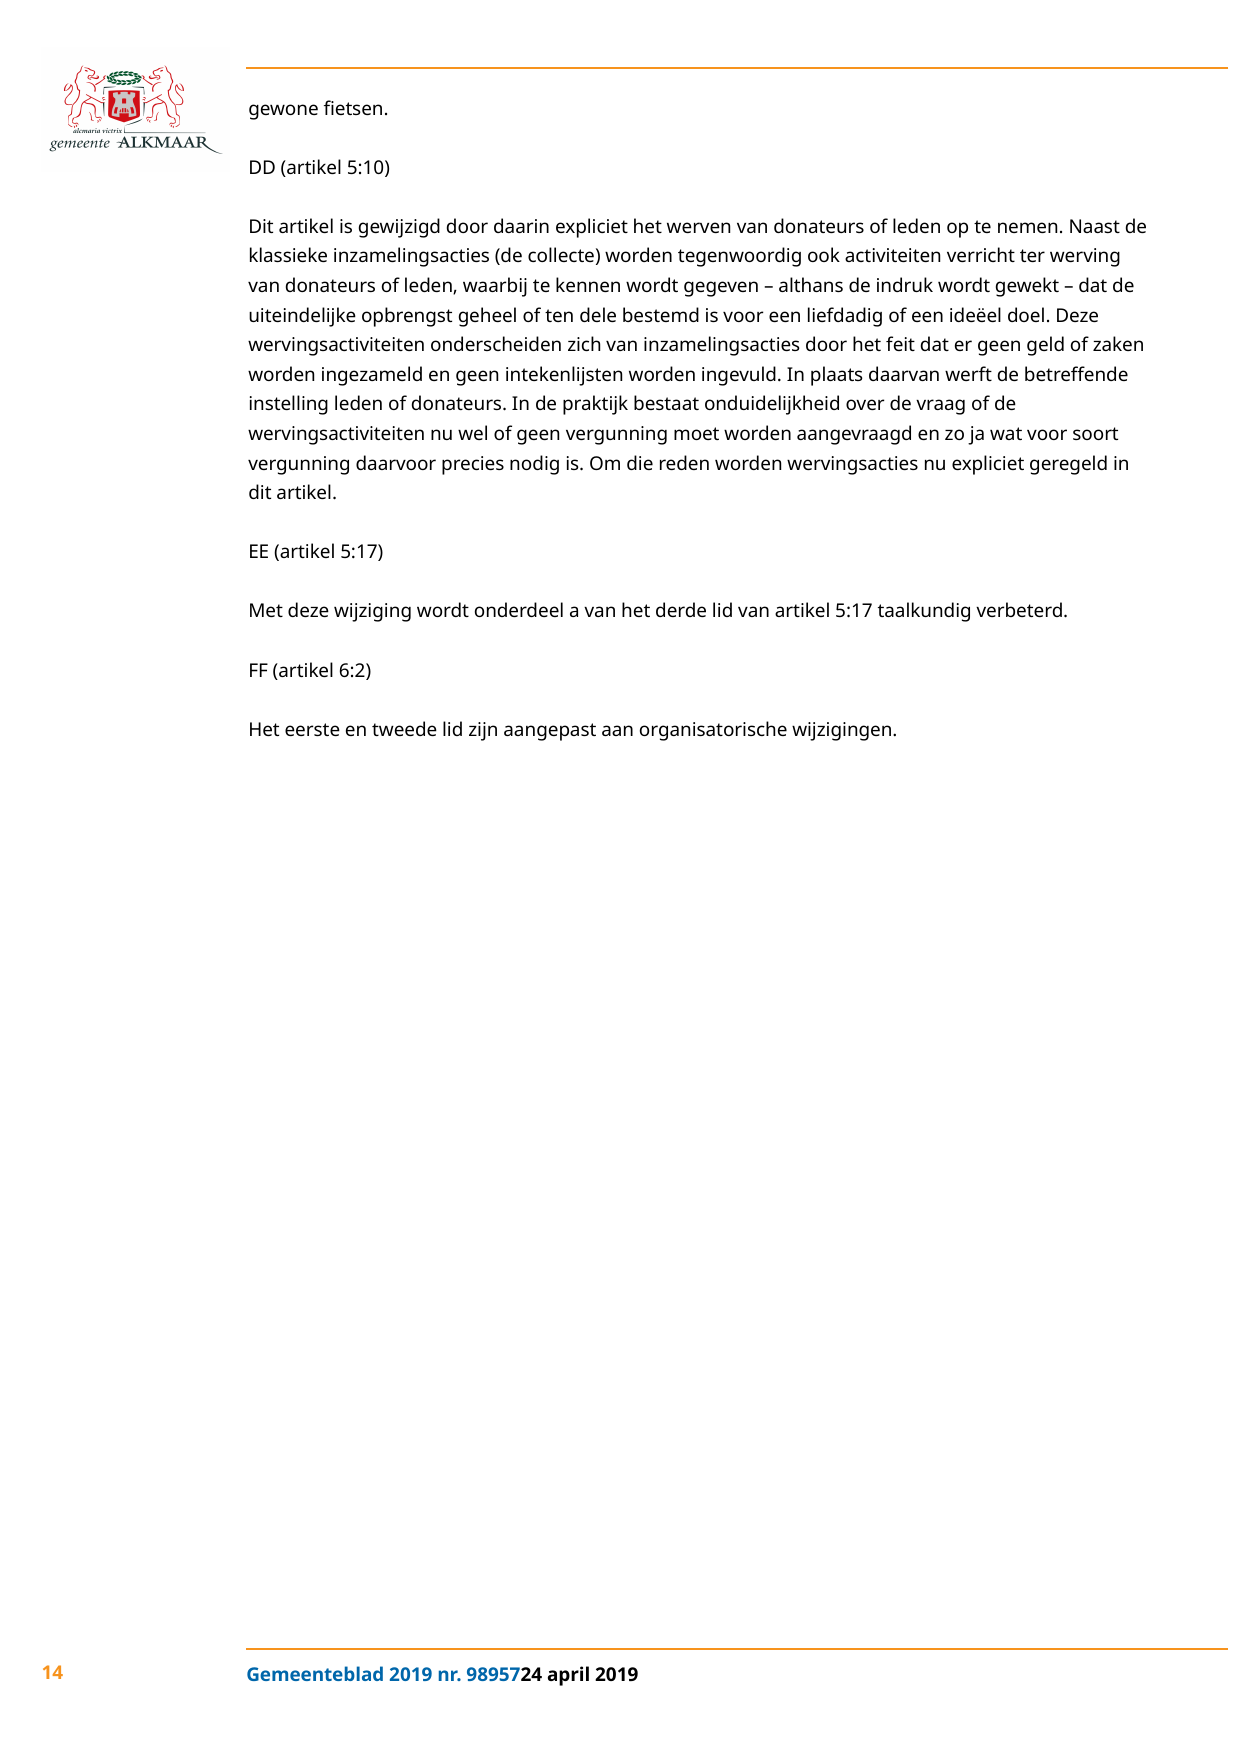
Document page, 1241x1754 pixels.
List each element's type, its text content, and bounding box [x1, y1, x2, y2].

text DD (artikel 5:10) [248, 154, 1152, 180]
text EE (artikel 5:17) [248, 538, 1152, 564]
text Met deze wijziging wordt onderdeel a van het derde lid van artikel 5:17 taalkundig verbeterd. [248, 598, 1152, 623]
text gewone fietsen. [248, 95, 1152, 121]
picture [41, 47, 231, 172]
text FF (artikel 6:2) [248, 657, 1152, 683]
text Dit artikel is gewijzigd door daarin expliciet het werven van donateurs of leden op te nemen. Naast de klassieke inzamelingsacties (de collecte) worden tegenwoordig ook activiteiten verricht ter werving van donateurs of leden, waarbij te kennen wordt gegeven – althans de indruk wordt gewekt – dat de uiteindelijke opbrengst geheel of ten dele bestemd is voor een liefdadig of een ideëel doel. Deze wervingsactiviteiten onderscheiden zich van inzamelingsacties door het feit dat er geen geld of zaken worden ingezameld en geen intekenlijsten worden ingevuld. In plaats daarvan werft de betreffende instelling leden of donateurs. In de praktijk bestaat onduidelijkheid over de vraag of de wervingsactiviteiten nu wel of geen vergunning moet worden aangevraagd en zo ja wat voor soort vergunning daarvoor precies nodig is. Om die reden worden wervingsacties nu expliciet geregeld in dit artikel. [248, 213, 1152, 505]
text Het eerste en tweede lid zijn aangepast aan organisatorische wijzigingen. [248, 716, 1152, 742]
